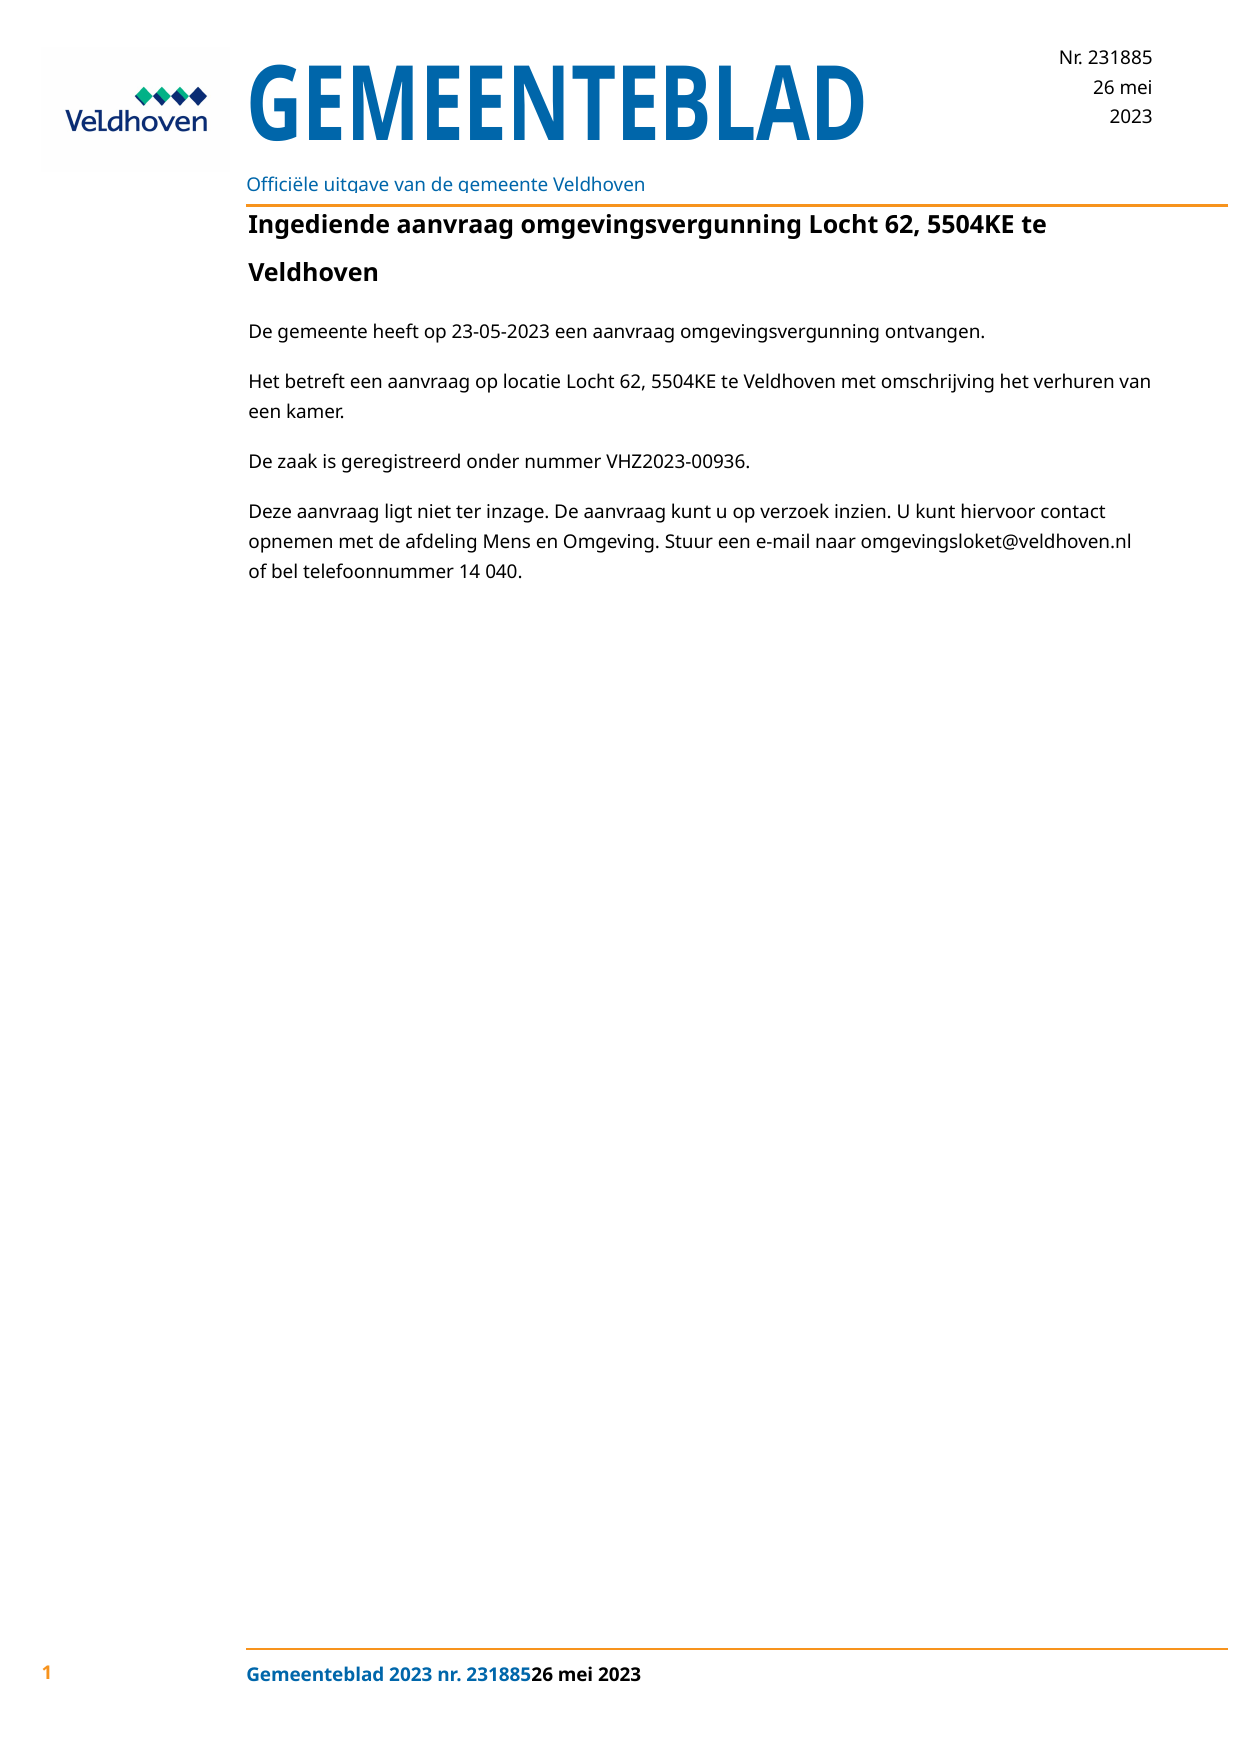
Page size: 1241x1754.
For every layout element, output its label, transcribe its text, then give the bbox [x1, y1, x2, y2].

text De zaak is geregistreerd onder nummer VHZ2023-00936. [248, 448, 1152, 474]
picture [41, 47, 231, 172]
text Deze aanvraag ligt niet ter inzage. De aanvraag kunt u op verzoek inzien. U kunt hiervoor contact opnemen met de afdeling Mens en Omgeving. Stuur een e-mail naar omgevingsloket@veldhoven.nl of bel telefoonnummer 14 040. [248, 499, 1152, 584]
text De gemeente heeft op 23-05-2023 een aanvraag omgevingsvergunning ontvangen. [248, 318, 1152, 344]
text Het betreft een aanvraag op locatie Locht 62, 5504KE te Veldhoven met omschrijving het verhuren van een kamer. [248, 368, 1152, 424]
text Ingediende aanvraag omgevingsvergunning Locht 62, 5504KE te Veldhoven [248, 207, 1152, 288]
